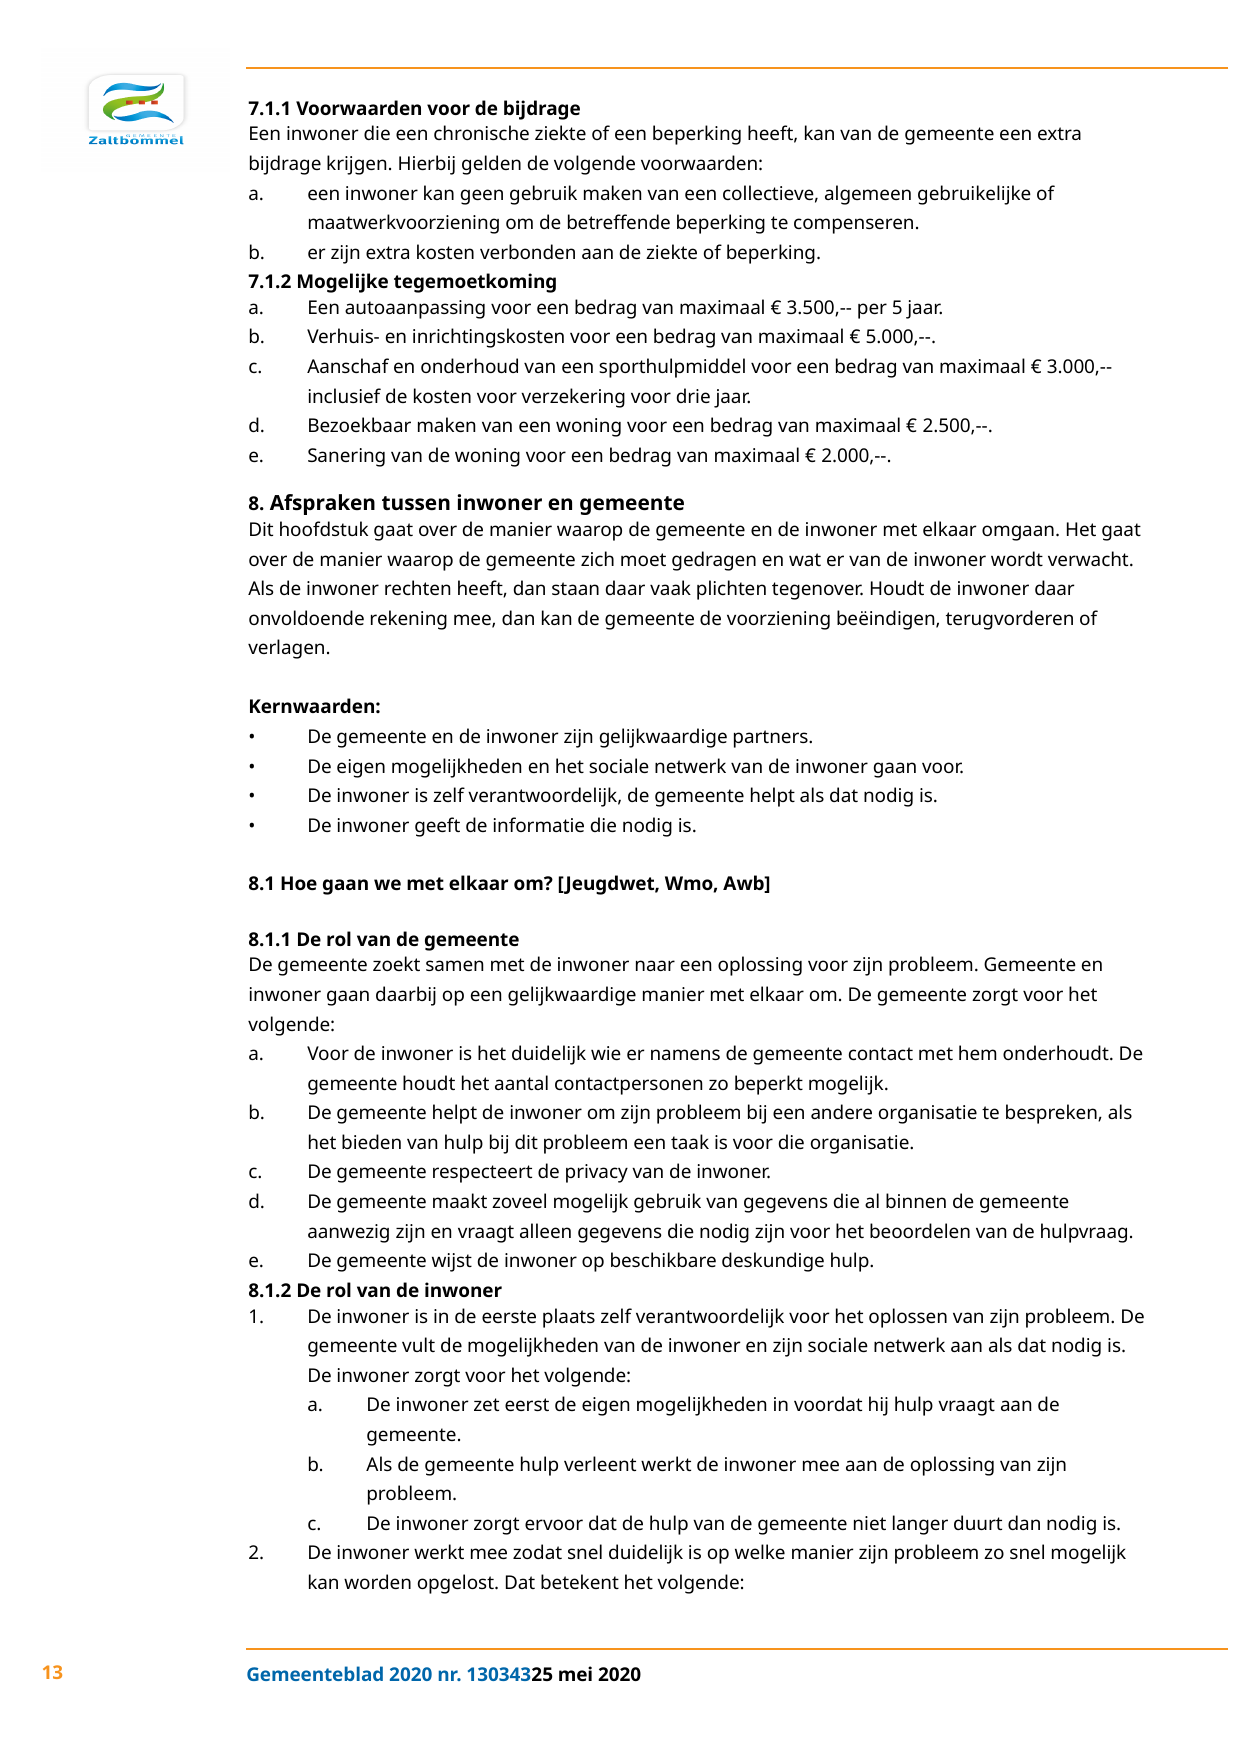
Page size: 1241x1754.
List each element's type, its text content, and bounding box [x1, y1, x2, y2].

text Dit hoofdstuk gaat over de manier waarop de gemeente en de inwoner met elkaar omgaan. Het gaat over de manier waarop de gemeente zich moet gedragen en wat er van de inwoner wordt verwacht. Als de inwoner rechten heeft, dan staan daar vaak plichten tegenover. Houdt de inwoner daar onvoldoende rekening mee, dan kan de gemeente de voorziening beëindigen, terugvorderen of verlagen. [248, 516, 1152, 660]
list De gemeente respecteert de privacy van de inwoner. [248, 1159, 1152, 1184]
table_header Kernwaarden: De gemeente en de inwoner zijn gelijkwaardige partners. De eigen mogelijkheden en het sociale netwerk van de inwoner gaan voor. De inwoner is zelf verantwoordelijk, de gemeente helpt als dat nodig is. De inwoner geeft de informatie die nodig is. [248, 694, 1152, 838]
list er zijn extra kosten verbonden aan de ziekte of beperking. [248, 239, 1152, 264]
list De gemeente maakt zoveel mogelijk gebruik van gegevens die al binnen de gemeente aanwezig zijn en vraagt alleen gegevens die nodig zijn voor het beoordelen van de hulpvraag. [248, 1188, 1152, 1244]
list Sanering van de woning voor een bedrag van maximaal € 2.000,--. [248, 442, 1152, 468]
text 7.1.2 Mogelijke tegemoetkoming [248, 268, 1152, 294]
list De gemeente helpt de inwoner om zijn probleem bij een andere organisatie te bespreken, als het bieden van hulp bij dit probleem een taak is voor die organisatie. [248, 1099, 1152, 1155]
text 8.1 Hoe gaan we met elkaar om? [Jeugdwet, Wmo, Awb] [248, 871, 1152, 896]
list Verhuis- en inrichtingskosten voor een bedrag van maximaal € 5.000,--. [248, 324, 1152, 349]
text 8.1.1 De rol van de gemeente [248, 926, 1152, 952]
list Aanschaf en onderhoud van een sporthulpmiddel voor een bedrag van maximaal € 3.000,-- inclusief de kosten voor verzekering voor drie jaar. [248, 353, 1152, 409]
text 7.1.1 Voorwaarden voor de bijdrage [248, 95, 1152, 121]
list Bezoekbaar maken van een woning voor een bedrag van maximaal € 2.500,--. [248, 412, 1152, 438]
list een inwoner kan geen gebruik maken van een collectieve, algemeen gebruikelijke of maatwerkvoorziening om de betreffende beperking te compenseren. [248, 180, 1152, 235]
text 8.1.2 De rol van de inwoner [248, 1277, 1152, 1303]
text Een inwoner die een chronische ziekte of een beperking heeft, kan van de gemeente een extra bijdrage krijgen. Hierbij gelden de volgende voorwaarden: [248, 121, 1152, 176]
list Als de gemeente hulp verleent werkt de inwoner mee aan de oplossing van zijn probleem. [307, 1451, 1152, 1506]
list De inwoner zet eerst de eigen mogelijkheden in voordat hij hulp vraagt aan de gemeente. [307, 1392, 1152, 1447]
list De inwoner is in de eerste plaats zelf verantwoordelijk voor het oplossen van zijn probleem. De gemeente vult de mogelijkheden van de inwoner en zijn sociale netwerk aan als dat nodig is. De inwoner zorgt voor het volgende: [248, 1303, 1152, 1388]
list De inwoner zorgt ervoor dat de hulp van de gemeente niet langer duurt dan nodig is. [307, 1510, 1152, 1536]
picture [41, 47, 231, 172]
list De inwoner werkt mee zodat snel duidelijk is op welke manier zijn probleem zo snel mogelijk kan worden opgelost. Dat betekent het volgende: [248, 1539, 1152, 1595]
list Voor de inwoner is het duidelijk wie er namens de gemeente contact met hem onderhoudt. De gemeente houdt het aantal contactpersonen zo beperkt mogelijk. [248, 1040, 1152, 1096]
text De gemeente zoekt samen met de inwoner naar een oplossing voor zijn probleem. Gemeente en inwoner gaan daarbij op een gelijkwaardige manier met elkaar om. De gemeente zorgt voor het volgende: [248, 952, 1152, 1037]
text 8. Afspraken tussen inwoner en gemeente [248, 488, 1152, 516]
list Een autoaanpassing voor een bedrag van maximaal € 3.500,-- per 5 jaar. [248, 294, 1152, 320]
list De gemeente wijst de inwoner op beschikbare deskundige hulp. [248, 1247, 1152, 1273]
